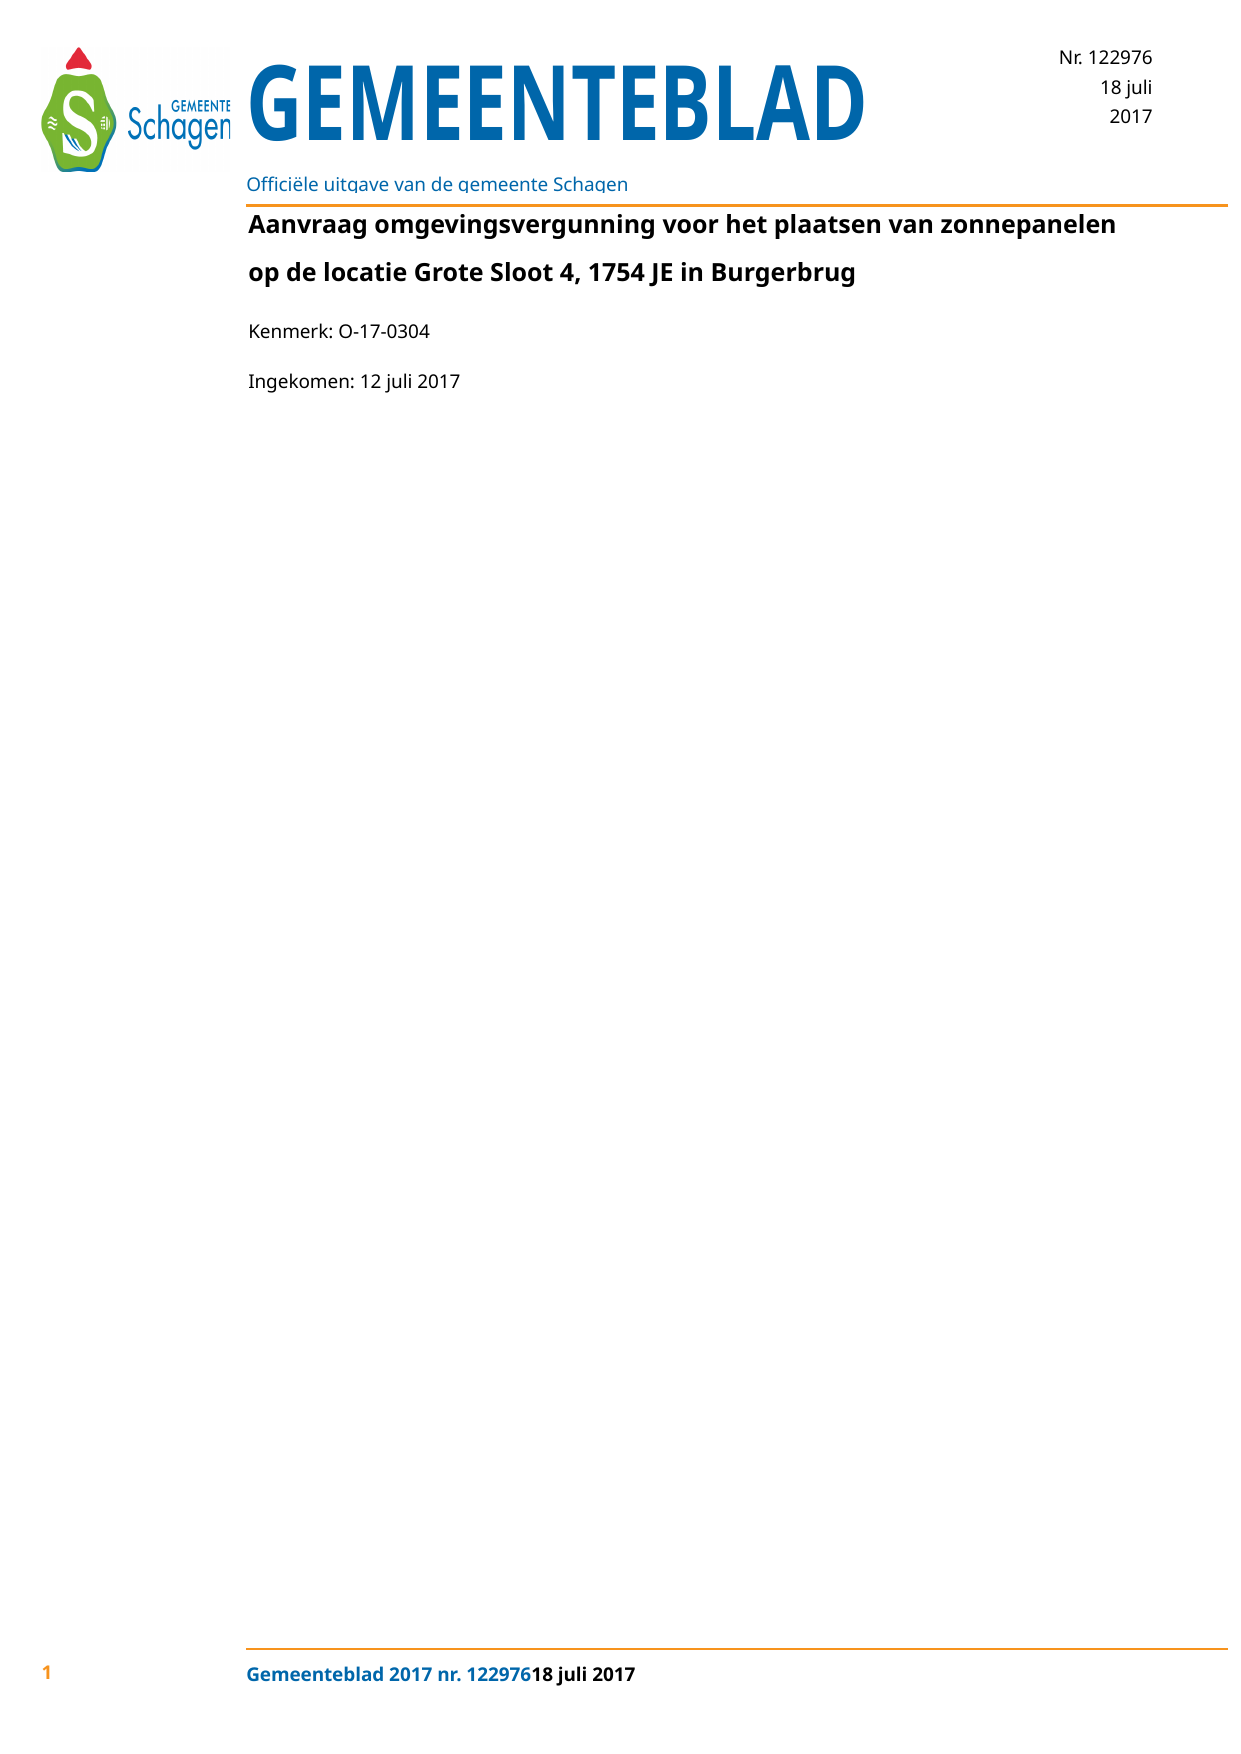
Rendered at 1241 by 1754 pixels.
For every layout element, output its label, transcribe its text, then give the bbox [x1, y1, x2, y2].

picture [41, 47, 231, 172]
text Ingekomen: 12 juli 2017 [248, 368, 1152, 394]
text Aanvraag omgevingsvergunning voor het plaatsen van zonnepanelen op de locatie Grote Sloot 4, 1754 JE in Burgerbrug [248, 207, 1152, 288]
text Kenmerk: O-17-0304 [248, 318, 1152, 344]
